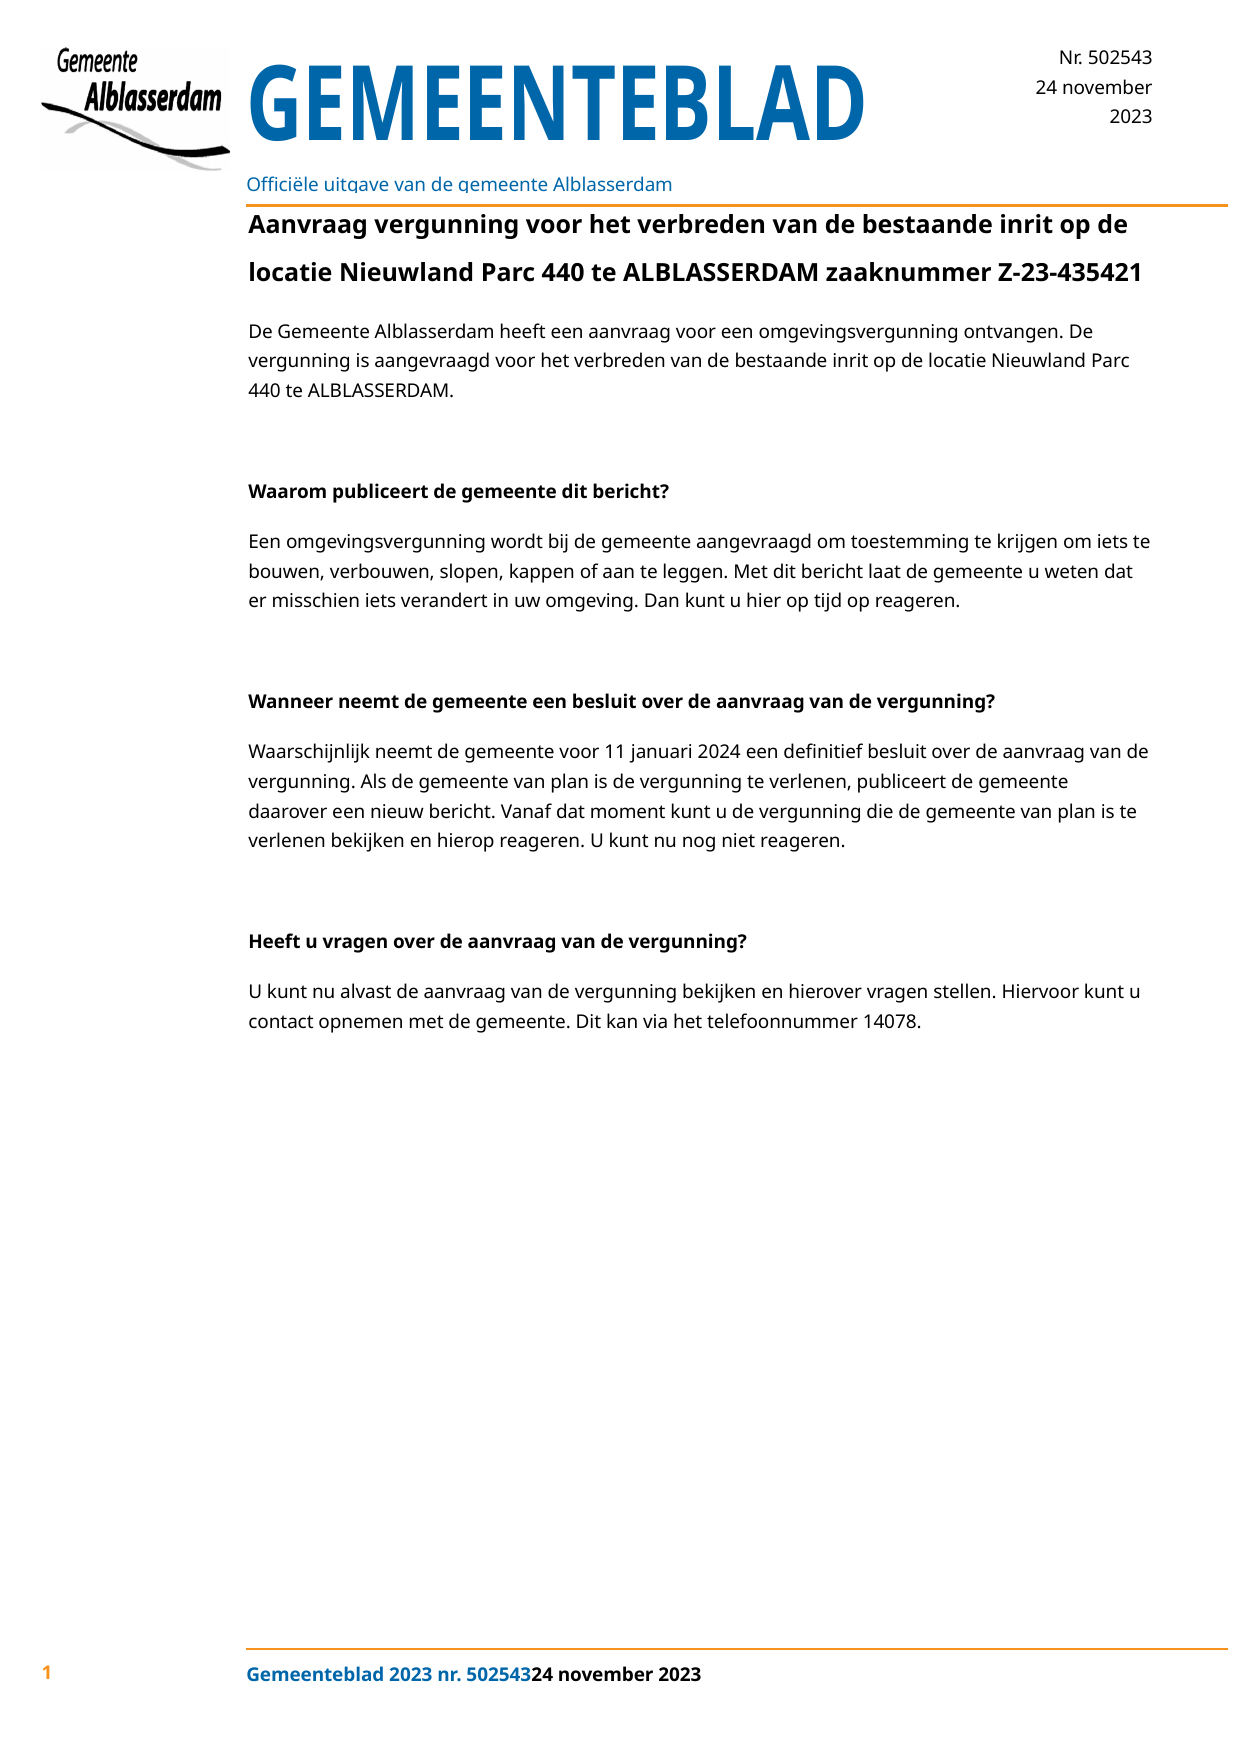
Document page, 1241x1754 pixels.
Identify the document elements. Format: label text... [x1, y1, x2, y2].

text De Gemeente Alblasserdam heeft een aanvraag voor een omgevingsvergunning ontvangen. De vergunning is aangevraagd voor het verbreden van de bestaande inrit op de locatie Nieuwland Parc 440 te ALBLASSERDAM. [248, 318, 1152, 403]
text Waarschijnlijk neemt de gemeente voor 11 januari 2024 een definitief besluit over de aanvraag van de vergunning. Als de gemeente van plan is de vergunning te verlenen, publiceert de gemeente daarover een nieuw bericht. Vanaf dat moment kunt u de vergunning die de gemeente van plan is te verlenen bekijken en hierop reageren. U kunt nu nog niet reageren. [248, 739, 1152, 853]
text Aanvraag vergunning voor het verbreden van de bestaande inrit op de locatie Nieuwland Parc 440 te ALBLASSERDAM zaaknummer Z-23-435421 [248, 207, 1152, 288]
text U kunt nu alvast de aanvraag van de vergunning bekijken en hierover vragen stellen. Hiervoor kunt u contact opnemen met de gemeente. Dit kan via het telefoonnummer 14078. [248, 979, 1152, 1034]
picture [41, 47, 231, 172]
text Een omgevingsvergunning wordt bij de gemeente aangevraagd om toestemming te krijgen om iets te bouwen, verbouwen, slopen, kappen of aan te leggen. Met dit bericht laat de gemeente u weten dat er misschien iets verandert in uw omgeving. Dan kunt u hier op tijd op reageren. [248, 528, 1152, 613]
text Waarom publiceert de gemeente dit bericht? [248, 478, 1152, 504]
text Heeft u vragen over de aanvraag van de vergunning? [248, 928, 1152, 954]
text Wanneer neemt de gemeente een besluit over de aanvraag van de vergunning? [248, 688, 1152, 714]
